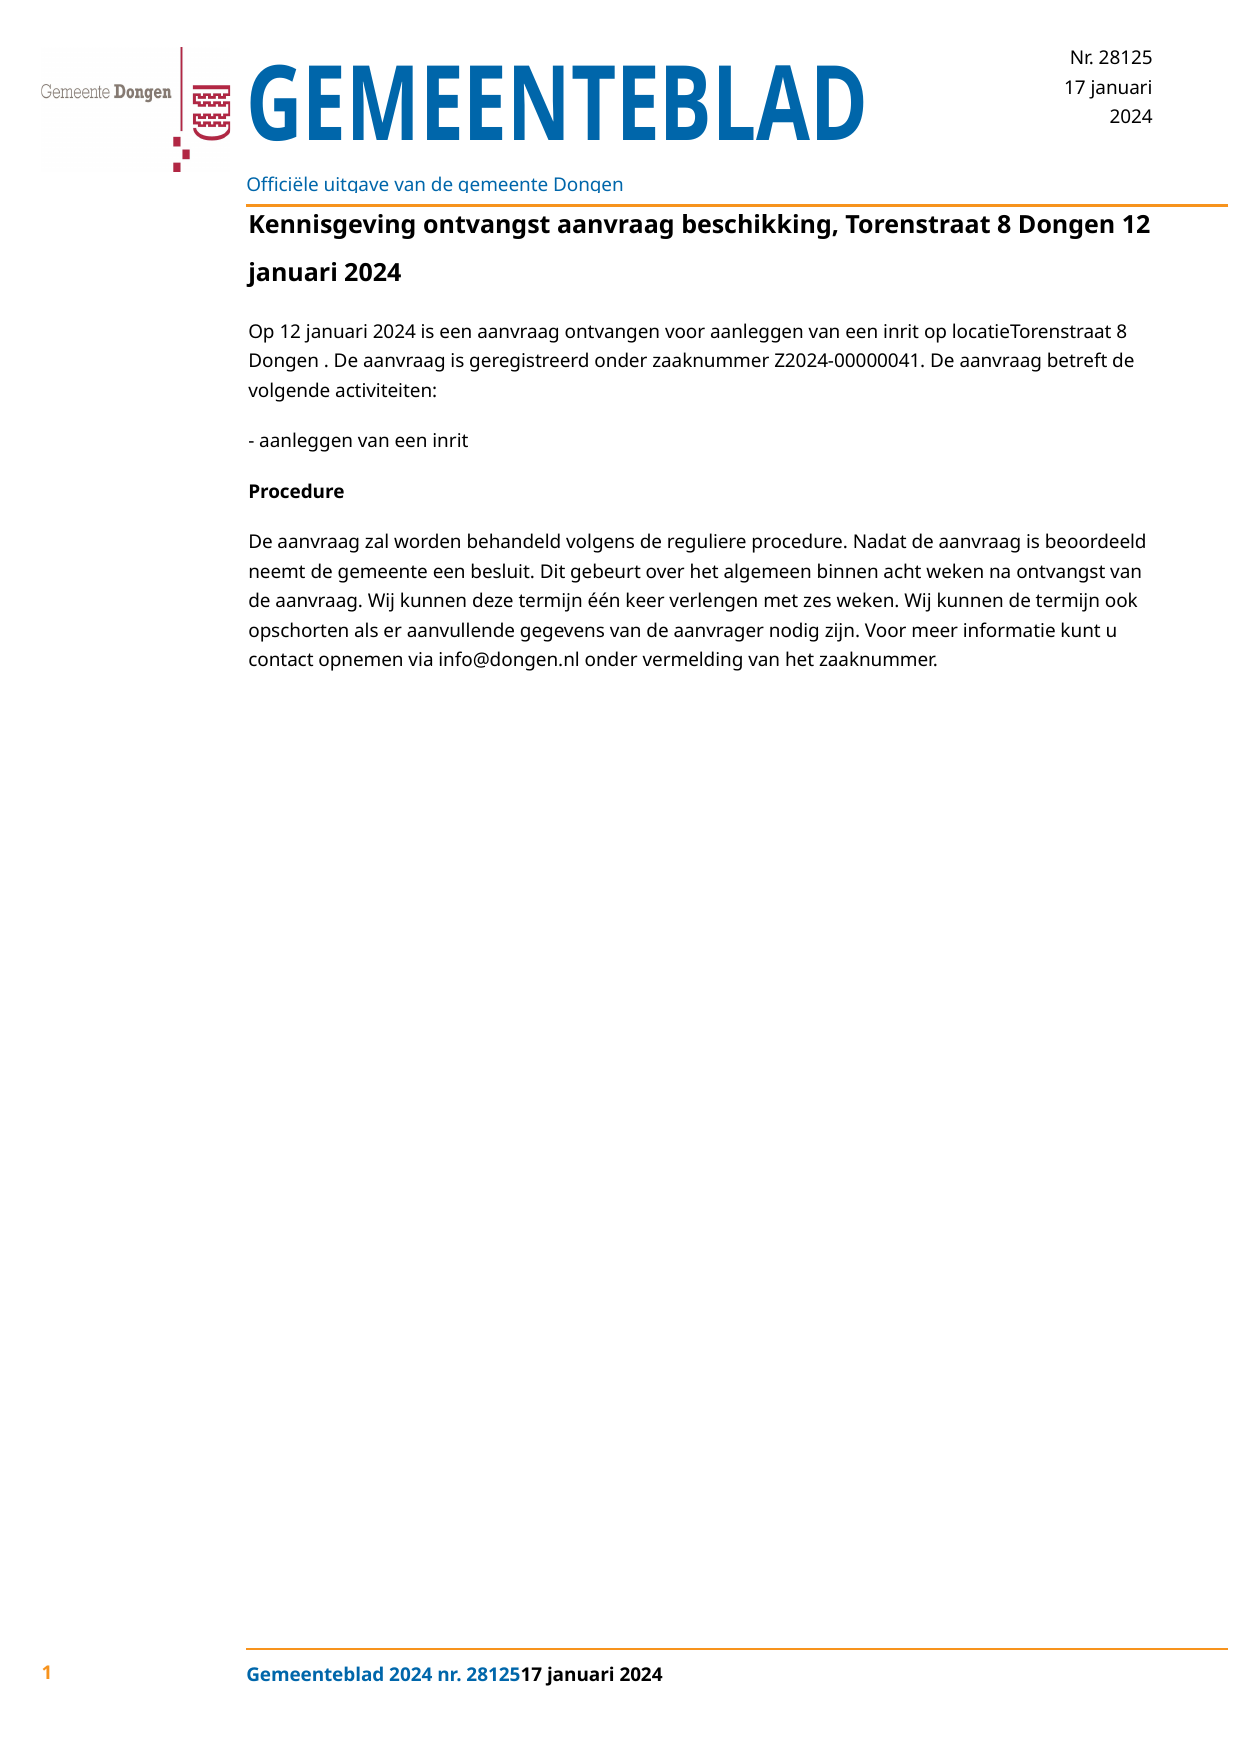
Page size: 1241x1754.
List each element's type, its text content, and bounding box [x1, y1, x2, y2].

text - aanleggen van een inrit [248, 427, 1152, 453]
text Kennisgeving ontvangst aanvraag beschikking, Torenstraat 8 Dongen 12 januari 2024 [248, 207, 1152, 288]
text De aanvraag zal worden behandeld volgens de reguliere procedure. Nadat de aanvraag is beoordeeld neemt de gemeente een besluit. Dit gebeurt over het algemeen binnen acht weken na ontvangst van de aanvraag. Wij kunnen deze termijn één keer verlengen met zes weken. Wij kunnen de termijn ook opschorten als er aanvullende gegevens van de aanvrager nodig zijn. Voor meer informatie kunt u contact opnemen via info@dongen.nl onder vermelding van het zaaknummer. [248, 528, 1152, 672]
text Procedure [248, 478, 1152, 504]
text Op 12 januari 2024 is een aanvraag ontvangen voor aanleggen van een inrit op locatieTorenstraat 8 Dongen . De aanvraag is geregistreerd onder zaaknummer Z2024-00000041. De aanvraag betreft de volgende activiteiten: [248, 318, 1152, 403]
picture [41, 47, 231, 172]
